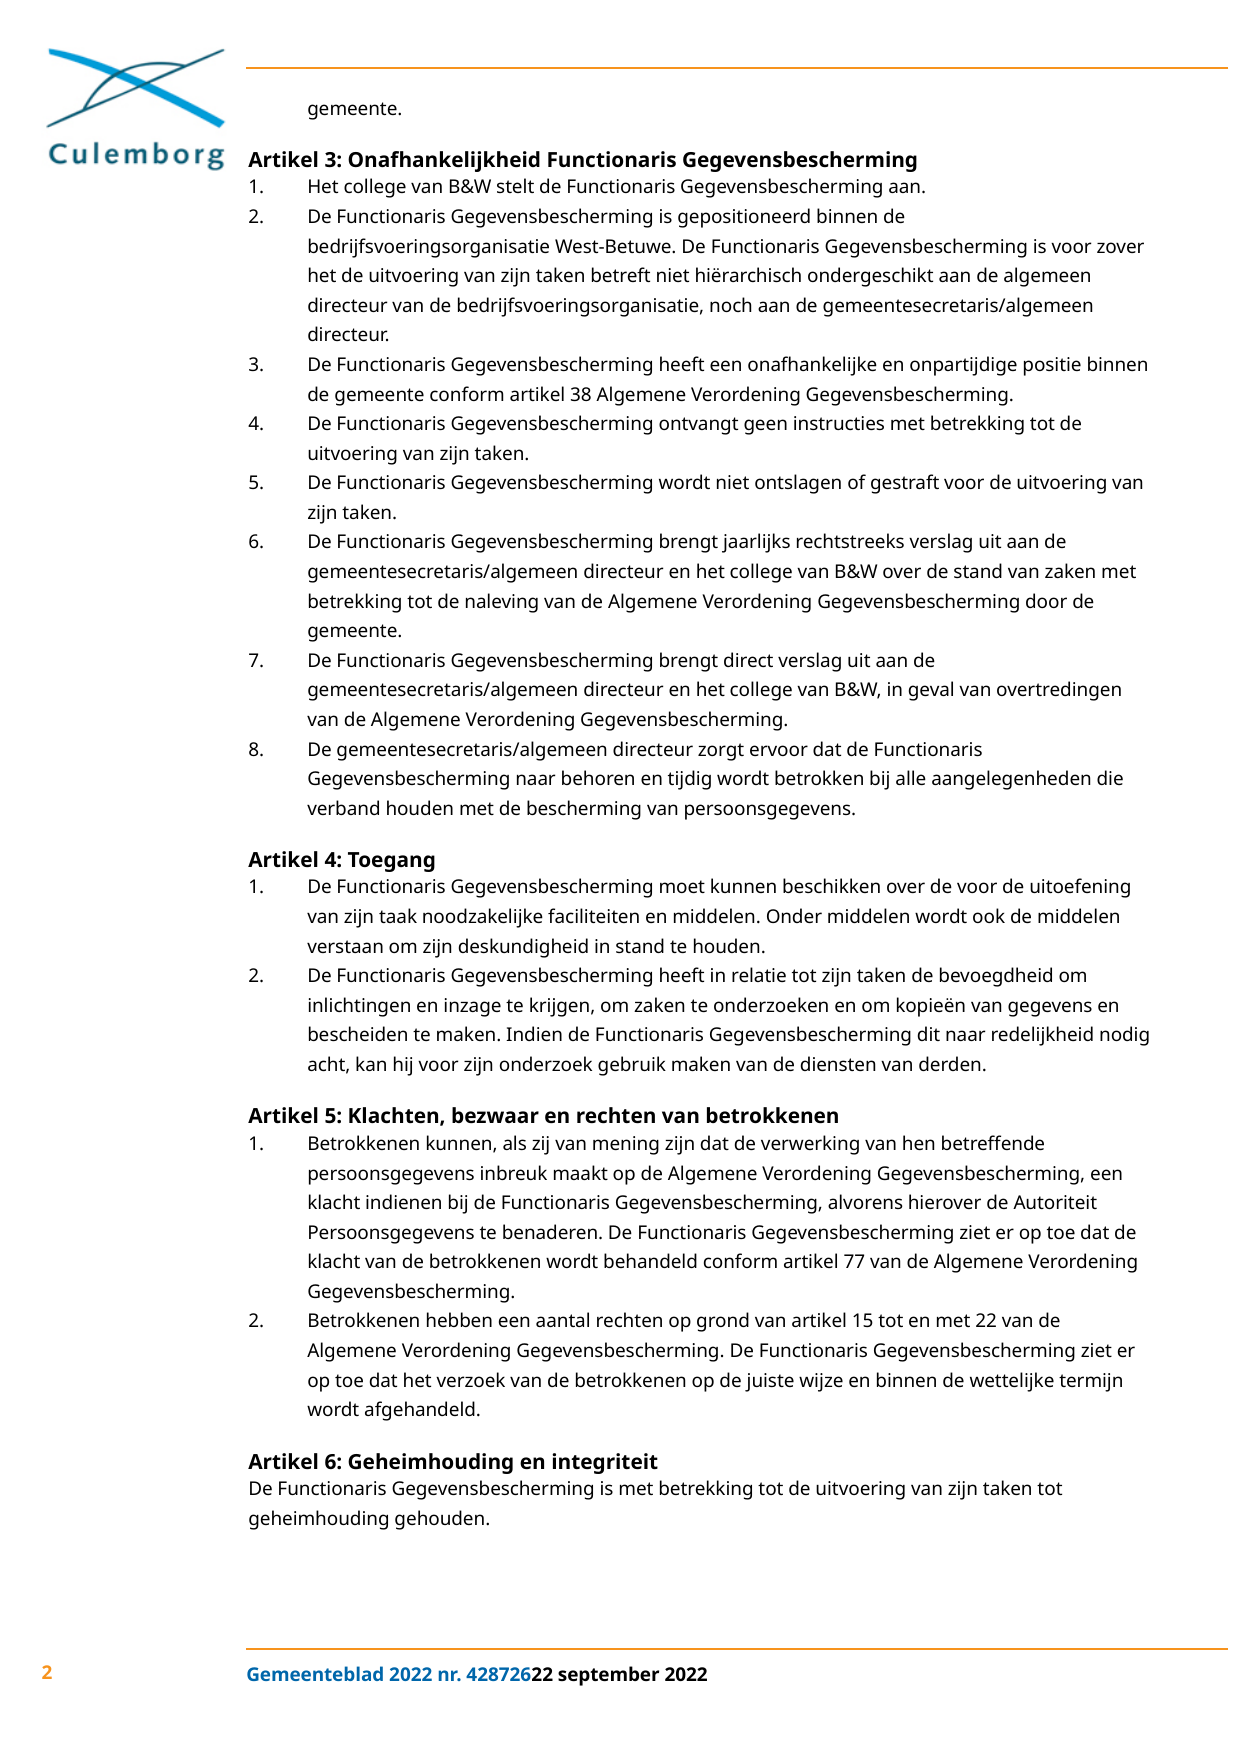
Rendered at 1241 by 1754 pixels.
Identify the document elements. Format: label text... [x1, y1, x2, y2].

list Het college van B&W stelt de Functionaris Gegevensbescherming aan. [248, 174, 1152, 199]
list De Functionaris Gegevensbescherming is gepositioneerd binnen de bedrijfsvoeringsorganisatie West-Betuwe. De Functionaris Gegevensbescherming is voor zover het de uitvoering van zijn taken betreft niet hiërarchisch ondergeschikt aan de algemeen directeur van de bedrijfsvoeringsorganisatie, noch aan de gemeentesecretaris/algemeen directeur. [248, 203, 1152, 347]
text Artikel 3: Onafhankelijkheid Functionaris Gegevensbescherming [248, 145, 1152, 174]
list De Functionaris Gegevensbescherming heeft een onafhankelijke en onpartijdige positie binnen de gemeente conform artikel 38 Algemene Verordening Gegevensbescherming. [248, 351, 1152, 406]
picture [41, 47, 231, 172]
list De Functionaris Gegevensbescherming ontvangt geen instructies met betrekking tot de uitvoering van zijn taken. [248, 410, 1152, 466]
list Betrokkenen kunnen, als zij van mening zijn dat de verwerking van hen betreffende persoonsgegevens inbreuk maakt op de Algemene Verordening Gegevensbescherming, een klacht indienen bij de Functionaris Gegevensbescherming, alvorens hierover de Autoriteit Persoonsgegevens te benaderen. De Functionaris Gegevensbescherming ziet er op toe dat de klacht van de betrokkenen wordt behandeld conform artikel 77 van de Algemene Verordening Gegevensbescherming. [248, 1130, 1152, 1304]
text Artikel 5: Klachten, bezwaar en rechten van betrokkenen [248, 1102, 1152, 1130]
text Artikel 6: Geheimhouding en integriteit [248, 1447, 1152, 1475]
list De Functionaris Gegevensbescherming heeft in relatie tot zijn taken de bevoegdheid om inlichtingen en inzage te krijgen, om zaken te onderzoeken en om kopieën van gegevens en bescheiden te maken. Indien de Functionaris Gegevensbescherming dit naar redelijkheid nodig acht, kan hij voor zijn onderzoek gebruik maken van de diensten van derden. [248, 962, 1152, 1077]
text Artikel 4: Toegang [248, 845, 1152, 874]
list De Functionaris Gegevensbescherming moet kunnen beschikken over de voor de uitoefening van zijn taak noodzakelijke faciliteiten en middelen. Onder middelen wordt ook de middelen verstaan om zijn deskundigheid in stand te houden. [248, 874, 1152, 959]
list De gemeentesecretaris/algemeen directeur zorgt ervoor dat de Functionaris Gegevensbescherming naar behoren en tijdig wordt betrokken bij alle aangelegenheden die verband houden met de bescherming van persoonsgegevens. [248, 736, 1152, 821]
list Betrokkenen hebben een aantal rechten op grond van artikel 15 tot en met 22 van de Algemene Verordening Gegevensbescherming. De Functionaris Gegevensbescherming ziet er op toe dat het verzoek van de betrokkenen op de juiste wijze en binnen de wettelijke termijn wordt afgehandeld. [248, 1308, 1152, 1422]
list De Functionaris Gegevensbescherming wordt niet ontslagen of gestraft voor de uitvoering van zijn taken. [248, 469, 1152, 525]
list De Functionaris Gegevensbescherming brengt direct verslag uit aan de gemeentesecretaris/algemeen directeur en het college van B&W, in geval van overtredingen van de Algemene Verordening Gegevensbescherming. [248, 647, 1152, 732]
list De Functionaris Gegevensbescherming brengt jaarlijks rechtstreeks verslag uit aan de gemeentesecretaris/algemeen directeur en het college van B&W over de stand van zaken met betrekking tot de naleving van de Algemene Verordening Gegevensbescherming door de gemeente. [248, 529, 1152, 643]
list gemeente. [248, 95, 1152, 121]
text De Functionaris Gegevensbescherming is met betrekking tot de uitvoering van zijn taken tot geheimhouding gehouden. [248, 1475, 1152, 1531]
